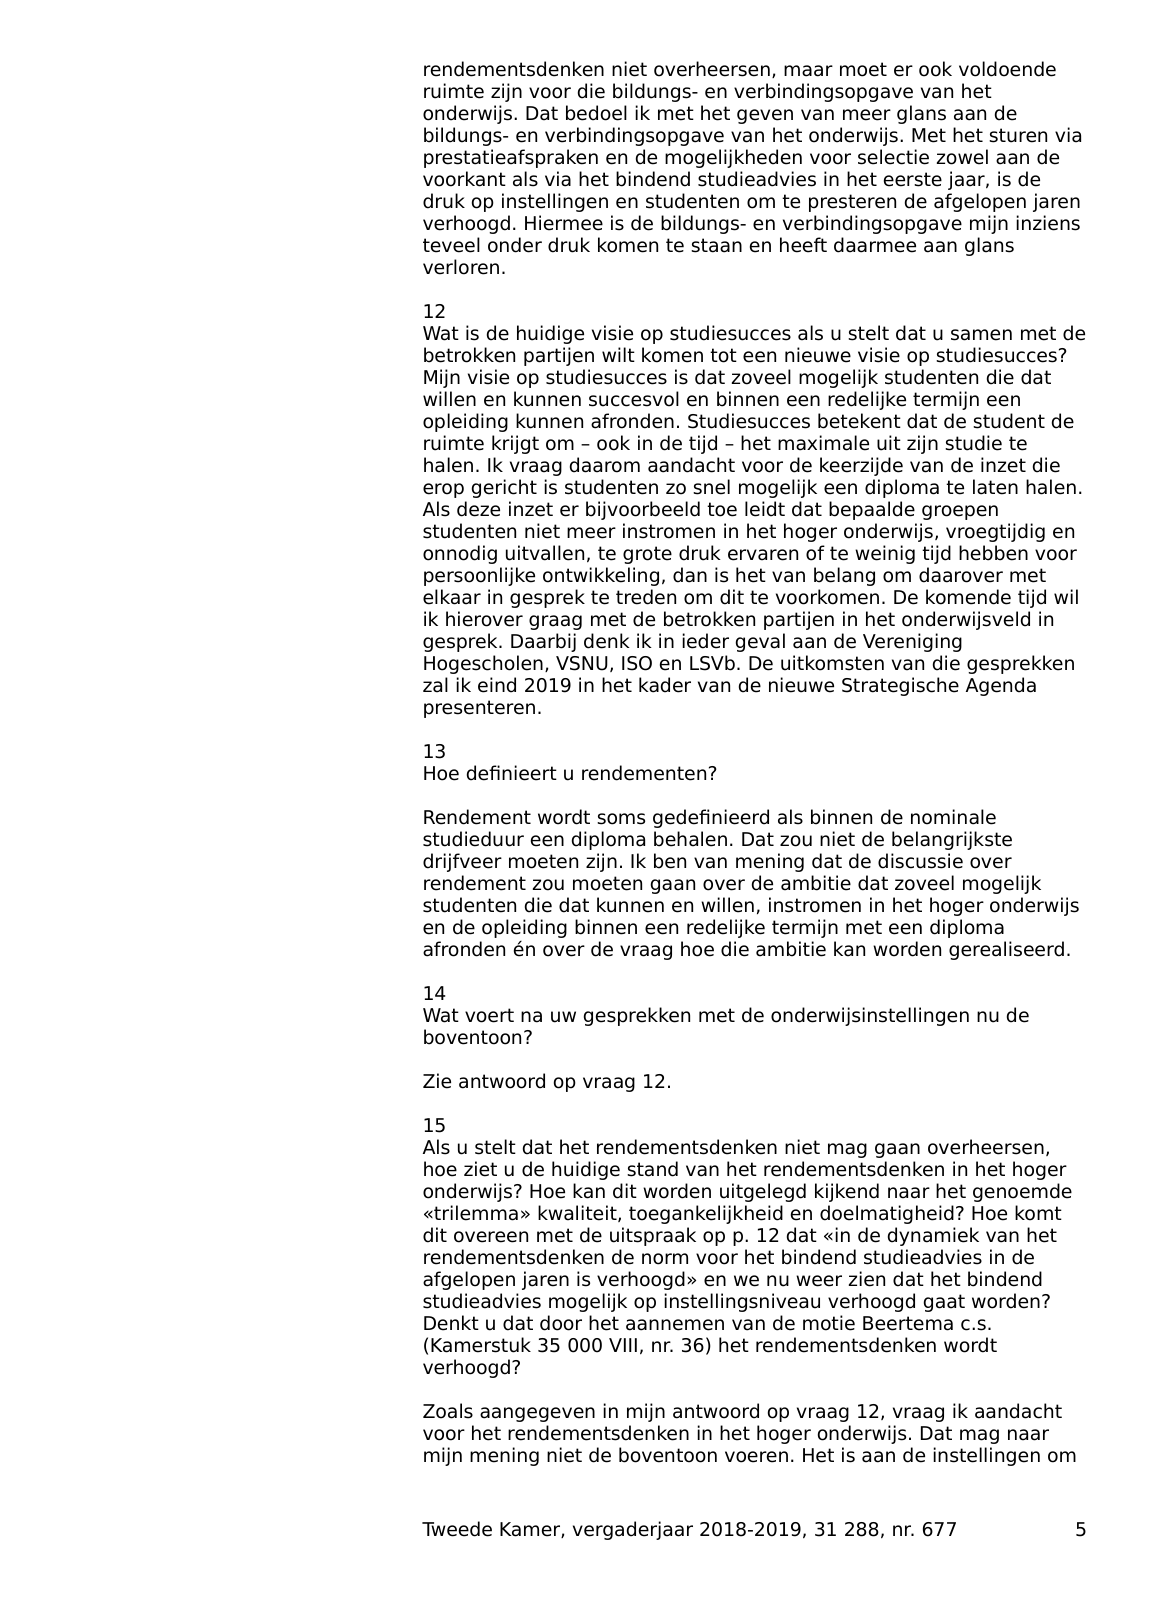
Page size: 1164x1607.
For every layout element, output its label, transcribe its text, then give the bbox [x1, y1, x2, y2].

text Rendement wordt soms gedefinieerd als binnen de nominale studieduur een diploma behalen. Dat zou niet de belangrijkste drijfveer moeten zijn. Ik ben van mening dat de discussie over rendement zou moeten gaan over de ambitie dat zoveel mogelijk studenten die dat kunnen en willen, instromen in het hoger onderwijs en de opleiding binnen een redelijke termijn met een diploma afronden én over de vraag hoe die ambitie kan worden gerealiseerd. [422, 807, 1087, 961]
text Wat voert na uw gesprekken met de onderwijsinstellingen nu de boventoon? [422, 1005, 1087, 1049]
text 12 [422, 301, 1087, 323]
text Hoe definieert u rendementen? [422, 763, 1087, 785]
text rendementsdenken niet overheersen, maar moet er ook voldoende ruimte zijn voor die bildungs- en verbindingsopgave van het onderwijs. Dat bedoel ik met het geven van meer glans aan de bildungs- en verbindingsopgave van het onderwijs. Met het sturen via prestatieafspraken en de mogelijkheden voor selectie zowel aan de voorkant als via het bindend studieadvies in het eerste jaar, is de druk op instellingen en studenten om te presteren de afgelopen jaren verhoogd. Hiermee is de bildungs- en verbindingsopgave mijn inziens teveel onder druk komen te staan en heeft daarmee aan glans verloren. [422, 59, 1087, 279]
text 14 [422, 983, 1087, 1005]
text 13 [422, 741, 1087, 763]
text Zie antwoord op vraag 12. [422, 1071, 1087, 1093]
text Als u stelt dat het rendementsdenken niet mag gaan overheersen, hoe ziet u de huidige stand van het rendementsdenken in het hoger onderwijs? Hoe kan dit worden uitgelegd kijkend naar het genoemde «trilemma» kwaliteit, toegankelijkheid en doelmatigheid? Hoe komt dit overeen met de uitspraak op p. 12 dat «in de dynamiek van het rendementsdenken de norm voor het bindend studieadvies in de afgelopen jaren is verhoogd» en we nu weer zien dat het bindend studieadvies mogelijk op instellingsniveau verhoogd gaat worden? Denkt u dat door het aannemen van de motie Beertema c.s. (Kamerstuk 35 000 VIII, nr. 36) het rendementsdenken wordt verhoogd? [422, 1137, 1087, 1379]
text Zoals aangegeven in mijn antwoord op vraag 12, vraag ik aandacht voor het rendementsdenken in het hoger onderwijs. Dat mag naar mijn mening niet de boventoon voeren. Het is aan de instellingen om [422, 1401, 1087, 1467]
text Wat is de huidige visie op studiesucces als u stelt dat u samen met de betrokken partijen wilt komen tot een nieuwe visie op studiesucces? [422, 323, 1087, 367]
text Mijn visie op studiesucces is dat zoveel mogelijk studenten die dat willen en kunnen succesvol en binnen een redelijke termijn een opleiding kunnen afronden. Studiesucces betekent dat de student de ruimte krijgt om – ook in de tijd – het maximale uit zijn studie te halen. Ik vraag daarom aandacht voor de keerzijde van de inzet die erop gericht is studenten zo snel mogelijk een diploma te laten halen. Als deze inzet er bijvoorbeeld toe leidt dat bepaalde groepen studenten niet meer instromen in het hoger onderwijs, vroegtijdig en onnodig uitvallen, te grote druk ervaren of te weinig tijd hebben voor persoonlijke ontwikkeling, dan is het van belang om daarover met elkaar in gesprek te treden om dit te voorkomen. De komende tijd wil ik hierover graag met de betrokken partijen in het onderwijsveld in gesprek. Daarbij denk ik in ieder geval aan de Vereniging Hogescholen, VSNU, ISO en LSVb. De uitkomsten van die gesprekken zal ik eind 2019 in het kader van de nieuwe Strategische Agenda presenteren. [422, 367, 1087, 719]
text 15 [422, 1115, 1087, 1137]
